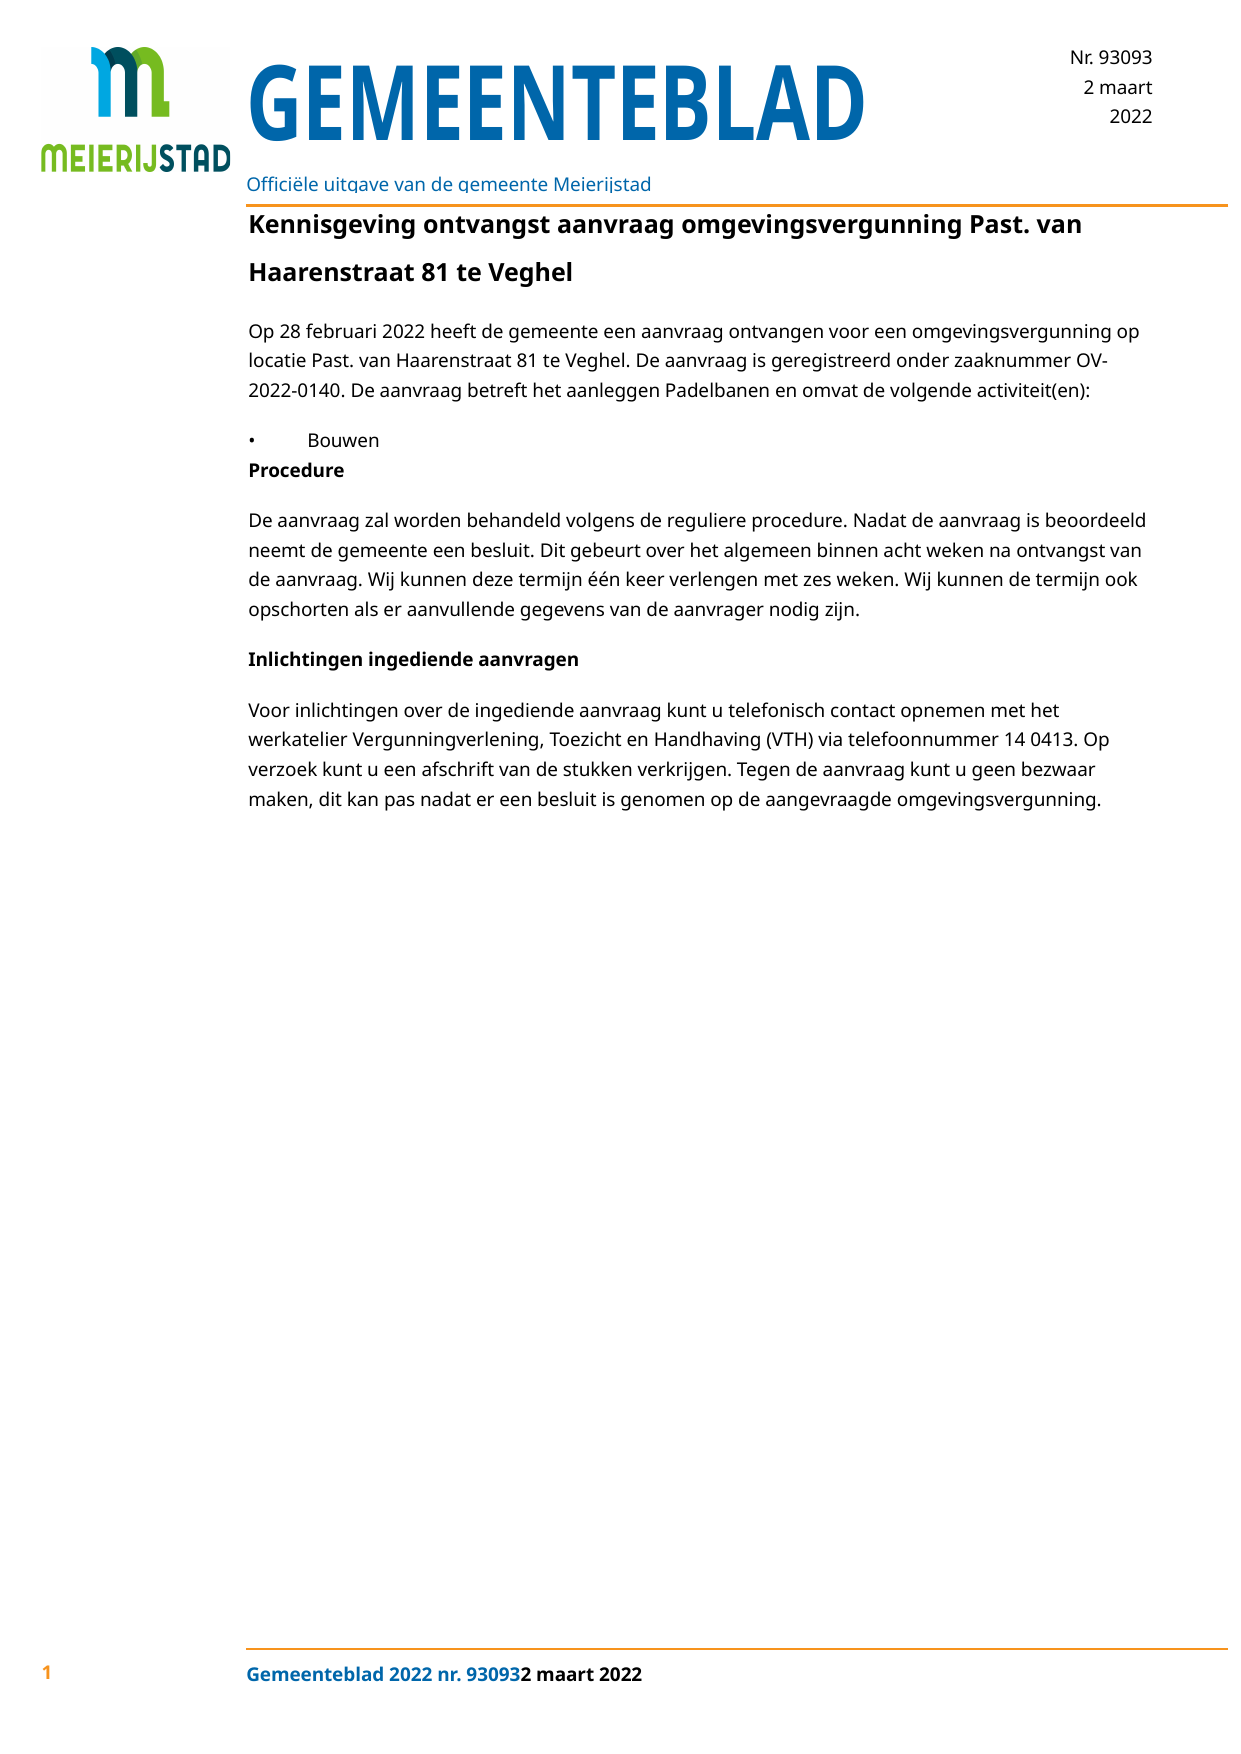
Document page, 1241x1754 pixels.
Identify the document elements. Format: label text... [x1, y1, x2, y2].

text Inlichtingen ingediende aanvragen [248, 647, 1152, 672]
text Op 28 februari 2022 heeft de gemeente een aanvraag ontvangen voor een omgevingsvergunning op locatie Past. van Haarenstraat 81 te Veghel. De aanvraag is geregistreerd onder zaaknummer OV-2022-0140. De aanvraag betreft het aanleggen Padelbanen en omvat de volgende activiteit(en): [248, 318, 1152, 403]
text De aanvraag zal worden behandeld volgens de reguliere procedure. Nadat de aanvraag is beoordeeld neemt de gemeente een besluit. Dit gebeurt over het algemeen binnen acht weken na ontvangst van de aanvraag. Wij kunnen deze termijn één keer verlengen met zes weken. Wij kunnen de termijn ook opschorten als er aanvullende gegevens van de aanvrager nodig zijn. [248, 507, 1152, 622]
picture [41, 47, 231, 172]
text Voor inlichtingen over de ingediende aanvraag kunt u telefonisch contact opnemen met het werkatelier Vergunningverlening, Toezicht en Handhaving (VTH) via telefoonnummer 14 0413. Op verzoek kunt u een afschrift van de stukken verkrijgen. Tegen de aanvraag kunt u geen bezwaar maken, dit kan pas nadat er een besluit is genomen op de aangevraagde omgevingsvergunning. [248, 697, 1152, 812]
text Procedure [248, 457, 1152, 483]
text Kennisgeving ontvangst aanvraag omgevingsvergunning Past. van Haarenstraat 81 te Veghel [248, 207, 1152, 288]
list Bouwen [248, 427, 1152, 453]
